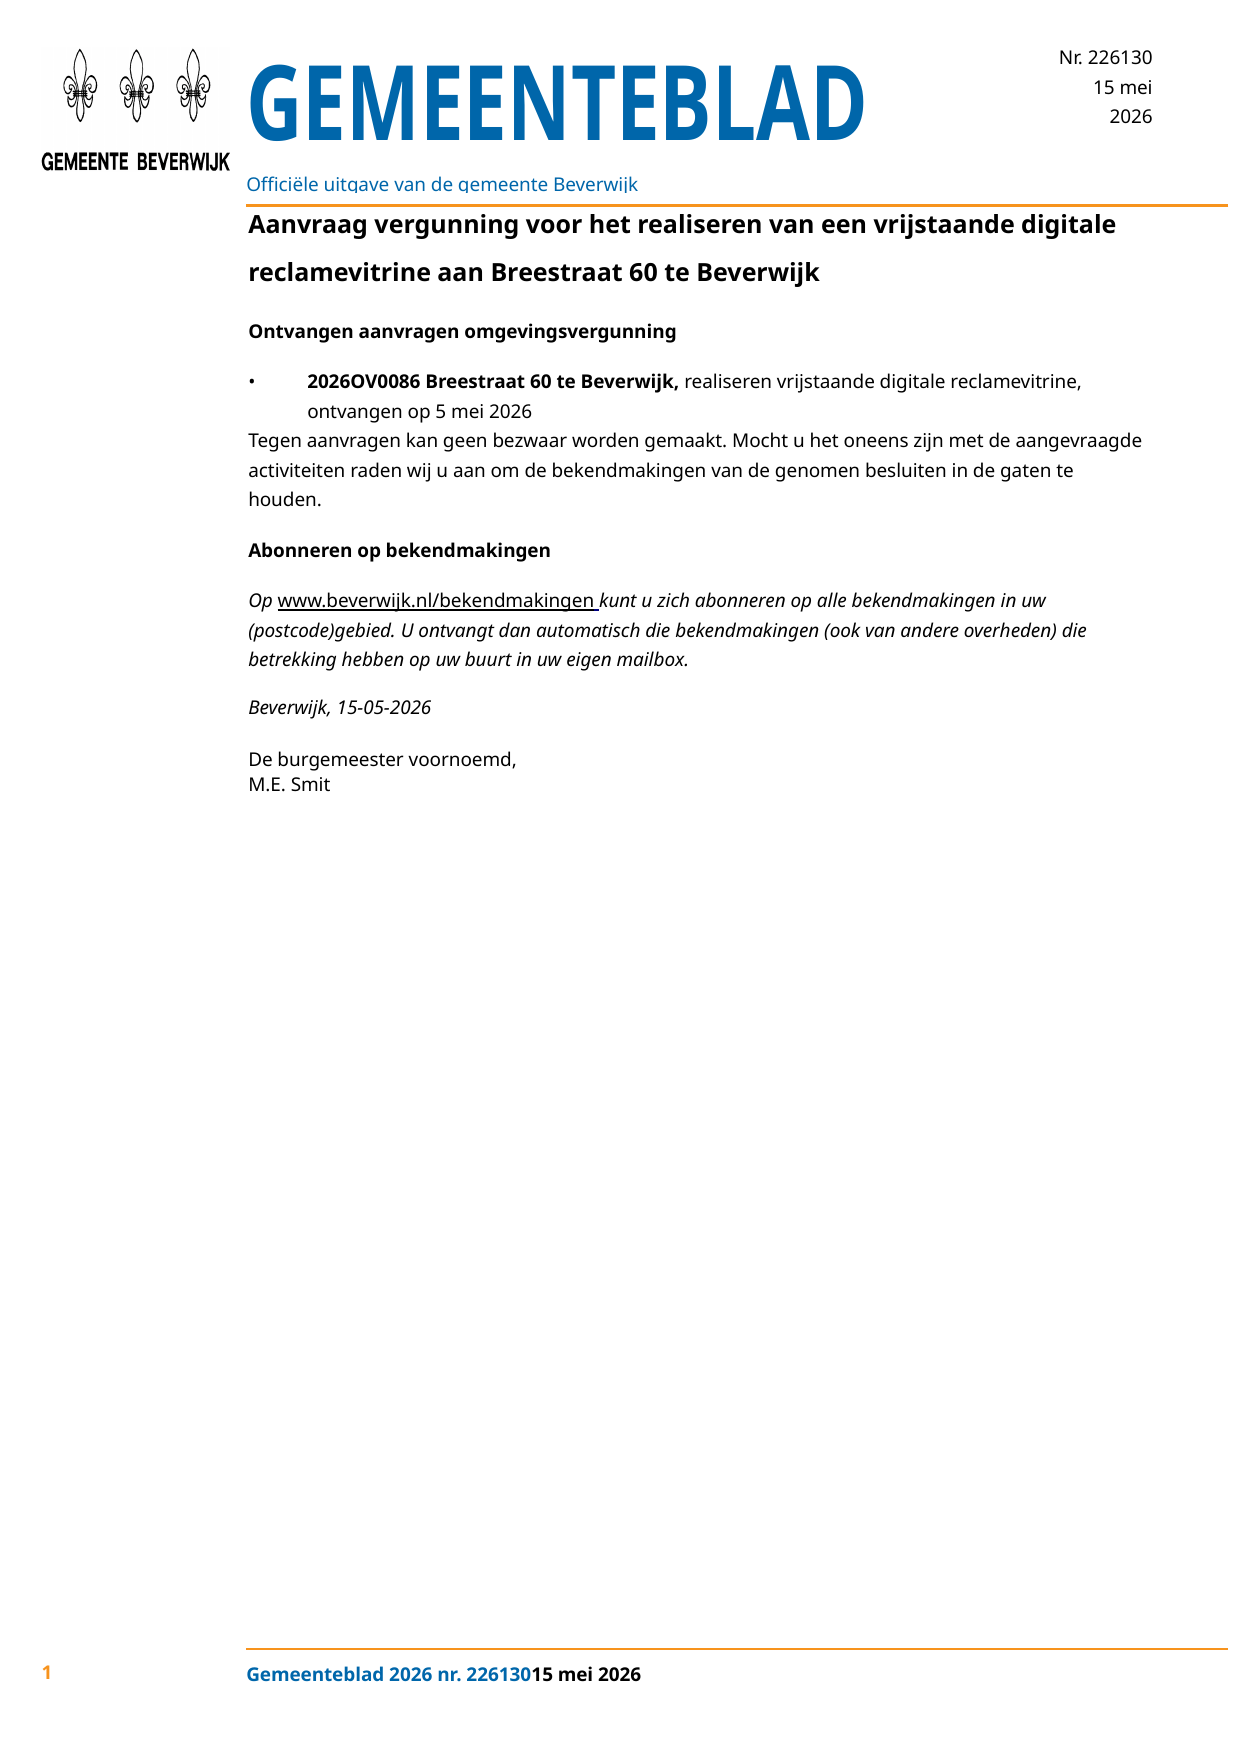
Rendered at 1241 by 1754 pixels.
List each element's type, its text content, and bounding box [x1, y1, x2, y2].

text Beverwijk, 15-05-2026 [248, 694, 1152, 720]
text Aanvraag vergunning voor het realiseren van een vrijstaande digitale reclamevitrine aan Breestraat 60 te Beverwijk [248, 207, 1152, 288]
text Op www.beverwijk.nl/bekendmakingen kunt u zich abonneren op alle bekendmakingen in uw (postcode)gebied. U ontvangt dan automatisch die bekendmakingen (ook van andere overheden) die betrekking hebben op uw buurt in uw eigen mailbox. [248, 587, 1152, 672]
text Abonneren op bekendmakingen [248, 537, 1152, 563]
text De burgemeester voornoemd, [248, 746, 1152, 772]
list 2026OV0086 Breestraat 60 te Beverwijk, realiseren vrijstaande digitale reclamevitrine, ontvangen op 5 mei 2026 [248, 368, 1152, 424]
text Ontvangen aanvragen omgevingsvergunning [248, 318, 1152, 344]
text Tegen aanvragen kan geen bezwaar worden gemaakt. Mocht u het oneens zijn met de aangevraagde activiteiten raden wij u aan om de bekendmakingen van de genomen besluiten in de gaten te houden. [248, 427, 1152, 512]
picture [41, 47, 231, 172]
text M.E. Smit [248, 772, 1152, 797]
